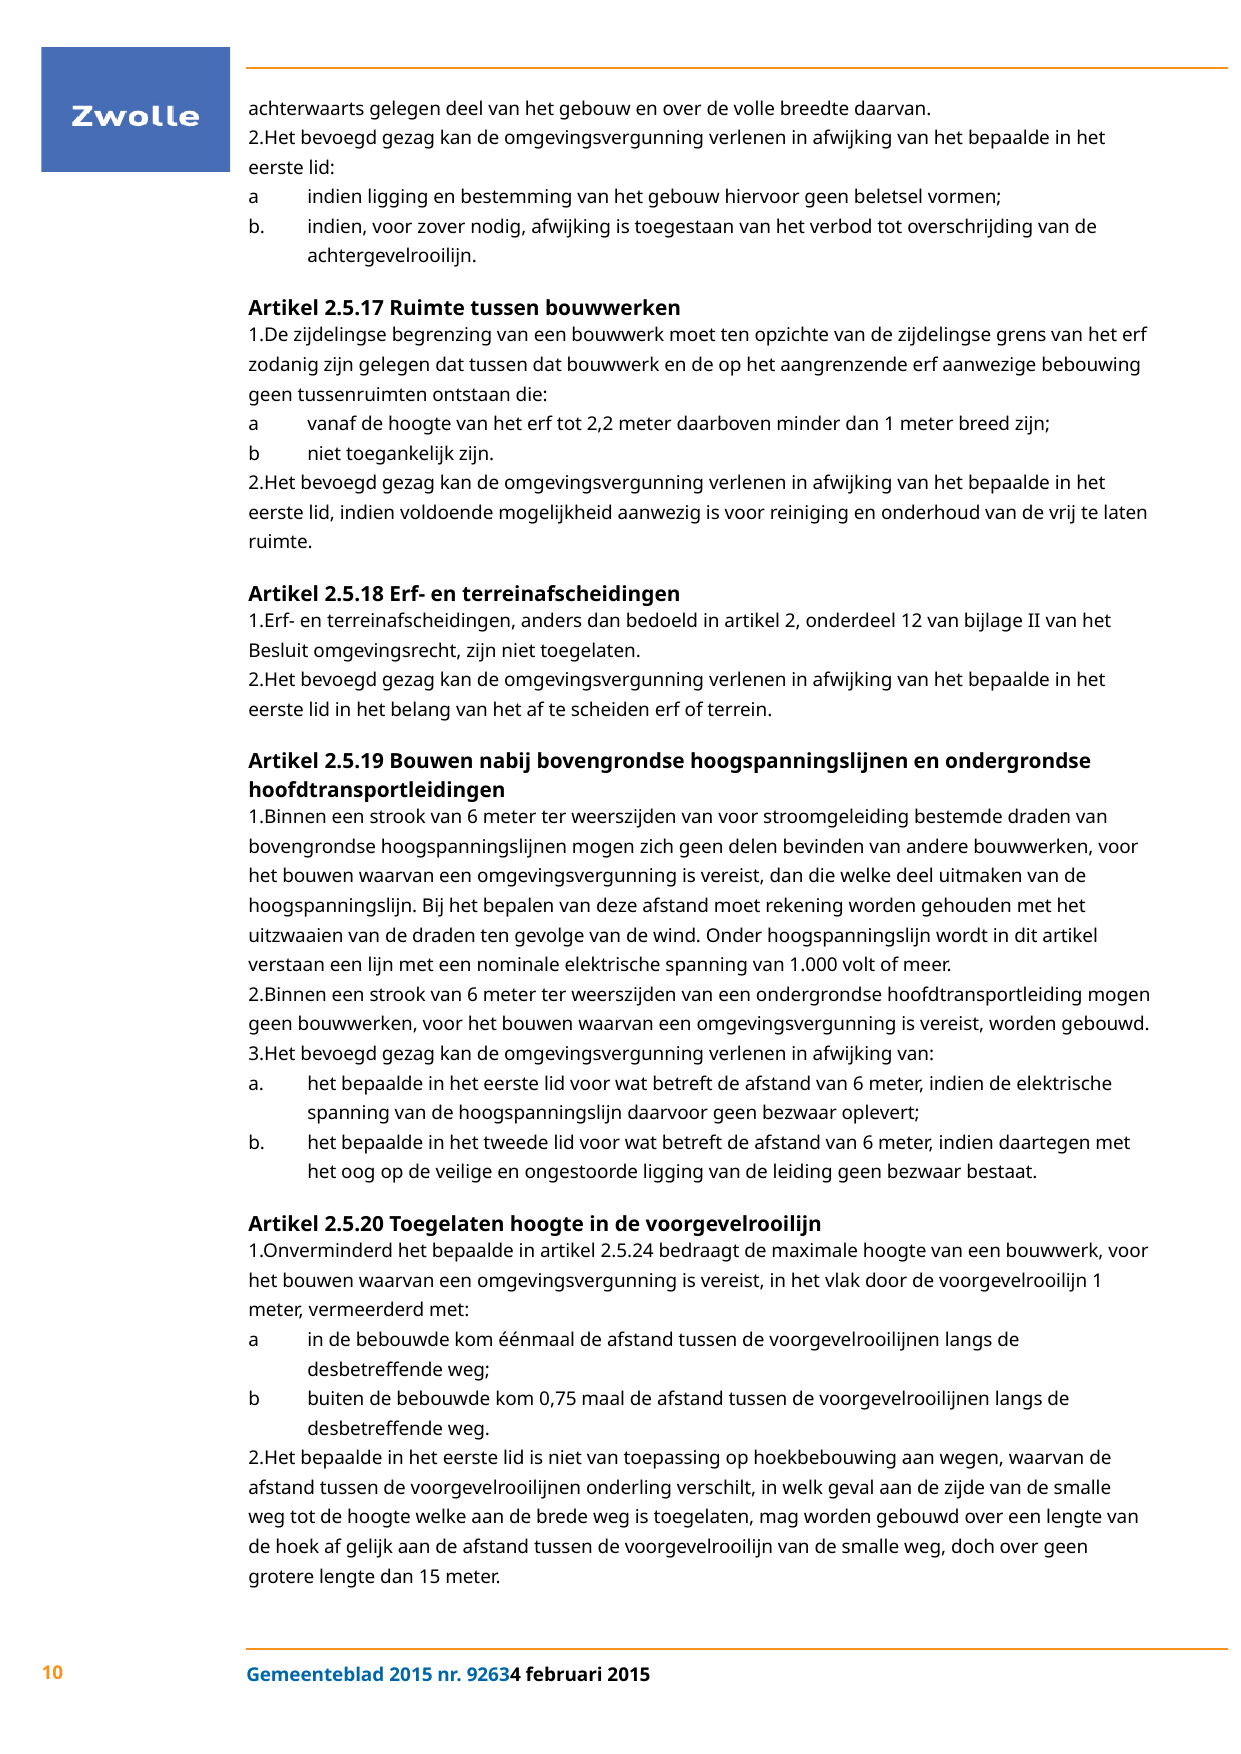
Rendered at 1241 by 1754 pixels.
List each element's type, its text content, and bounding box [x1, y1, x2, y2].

text achterwaarts gelegen deel van het gebouw en over de volle breedte daarvan. [248, 95, 1152, 121]
text 1.Erf- en terreinafscheidingen, anders dan bedoeld in artikel 2, onderdeel 12 van bijlage II van het Besluit omgevingsrecht, zijn niet toegelaten. [248, 607, 1152, 663]
text 1.De zijdelingse begrenzing van een bouwwerk moet ten opzichte van de zijdelingse grens van het erf zodanig zijn gelegen dat tussen dat bouwwerk en de op het aangrenzende erf aanwezige bebouwing geen tussenruimten ontstaan die: [248, 322, 1152, 406]
list vanaf de hoogte van het erf tot 2,2 meter daarboven minder dan 1 meter breed zijn; [248, 410, 1152, 436]
text 3.Het bevoegd gezag kan de omgevingsvergunning verlenen in afwijking van: [248, 1040, 1152, 1066]
text Artikel 2.5.20 Toegelaten hoogte in de voorgevelrooilijn [248, 1209, 1152, 1237]
text 1.Binnen een strook van 6 meter ter weerszijden van voor stroomgeleiding bestemde draden van bovengrondse hoogspanningslijnen mogen zich geen delen bevinden van andere bouwwerken, voor het bouwen waarvan een omgevingsvergunning is vereist, dan die welke deel uitmaken van de hoogspanningslijn. Bij het bepalen van deze afstand moet rekening worden gehouden met het uitzwaaien van de draden ten gevolge van de wind. Onder hoogspanningslijn wordt in dit artikel verstaan een lijn met een nominale elektrische spanning van 1.000 volt of meer. [248, 803, 1152, 977]
text Artikel 2.5.17 Ruimte tussen bouwwerken [248, 293, 1152, 322]
text 2.Het bevoegd gezag kan de omgevingsvergunning verlenen in afwijking van het bepaalde in het eerste lid in het belang van het af te scheiden erf of terrein. [248, 667, 1152, 722]
list indien ligging en bestemming van het gebouw hiervoor geen beletsel vormen; [248, 183, 1152, 209]
text 2.Het bevoegd gezag kan de omgevingsvergunning verlenen in afwijking van het bepaalde in het eerste lid: [248, 124, 1152, 180]
text Artikel 2.5.18 Erf- en terreinafscheidingen [248, 579, 1152, 607]
picture [41, 47, 231, 172]
text 2.Het bepaalde in het eerste lid is niet van toepassing op hoekbebouwing aan wegen, waarvan de afstand tussen de voorgevelrooilijnen onderling verschilt, in welk geval aan de zijde van de smalle weg tot de hoogte welke aan de brede weg is toegelaten, mag worden gebouwd over een lengte van de hoek af gelijk aan de afstand tussen de voorgevelrooilijn van de smalle weg, doch over geen grotere lengte dan 15 meter. [248, 1444, 1152, 1588]
text 2.Het bevoegd gezag kan de omgevingsvergunning verlenen in afwijking van het bepaalde in het eerste lid, indien voldoende mogelijkheid aanwezig is voor reiniging en onderhoud van de vrij te laten ruimte. [248, 469, 1152, 554]
list indien, voor zover nodig, afwijking is toegestaan van het verbod tot overschrijding van de achtergevelrooilijn. [248, 213, 1152, 268]
list het bepaalde in het tweede lid voor wat betreft de afstand van 6 meter, indien daartegen met het oog op de veilige en ongestoorde ligging van de leiding geen bezwaar bestaat. [248, 1129, 1152, 1184]
text 2.Binnen een strook van 6 meter ter weerszijden van een ondergrondse hoofdtransportleiding mogen geen bouwwerken, voor het bouwen waarvan een omgevingsvergunning is vereist, worden gebouwd. [248, 981, 1152, 1036]
text 1.Onverminderd het bepaalde in artikel 2.5.24 bedraagt de maximale hoogte van een bouwwerk, voor het bouwen waarvan een omgevingsvergunning is vereist, in het vlak door de voorgevelrooilijn 1 meter, vermeerderd met: [248, 1237, 1152, 1322]
list niet toegankelijk zijn. [248, 440, 1152, 466]
list buiten de bebouwde kom 0,75 maal de afstand tussen de voorgevelrooilijnen langs de desbetreffende weg. [248, 1385, 1152, 1441]
list in de bebouwde kom éénmaal de afstand tussen de voorgevelrooilijnen langs de desbetreffende weg; [248, 1326, 1152, 1381]
list het bepaalde in het eerste lid voor wat betreft de afstand van 6 meter, indien de elektrische spanning van de hoogspanningslijn daarvoor geen bezwaar oplevert; [248, 1070, 1152, 1125]
text Artikel 2.5.19 Bouwen nabij bovengrondse hoogspanningslijnen en ondergrondse hoofdtransportleidingen [248, 747, 1152, 803]
